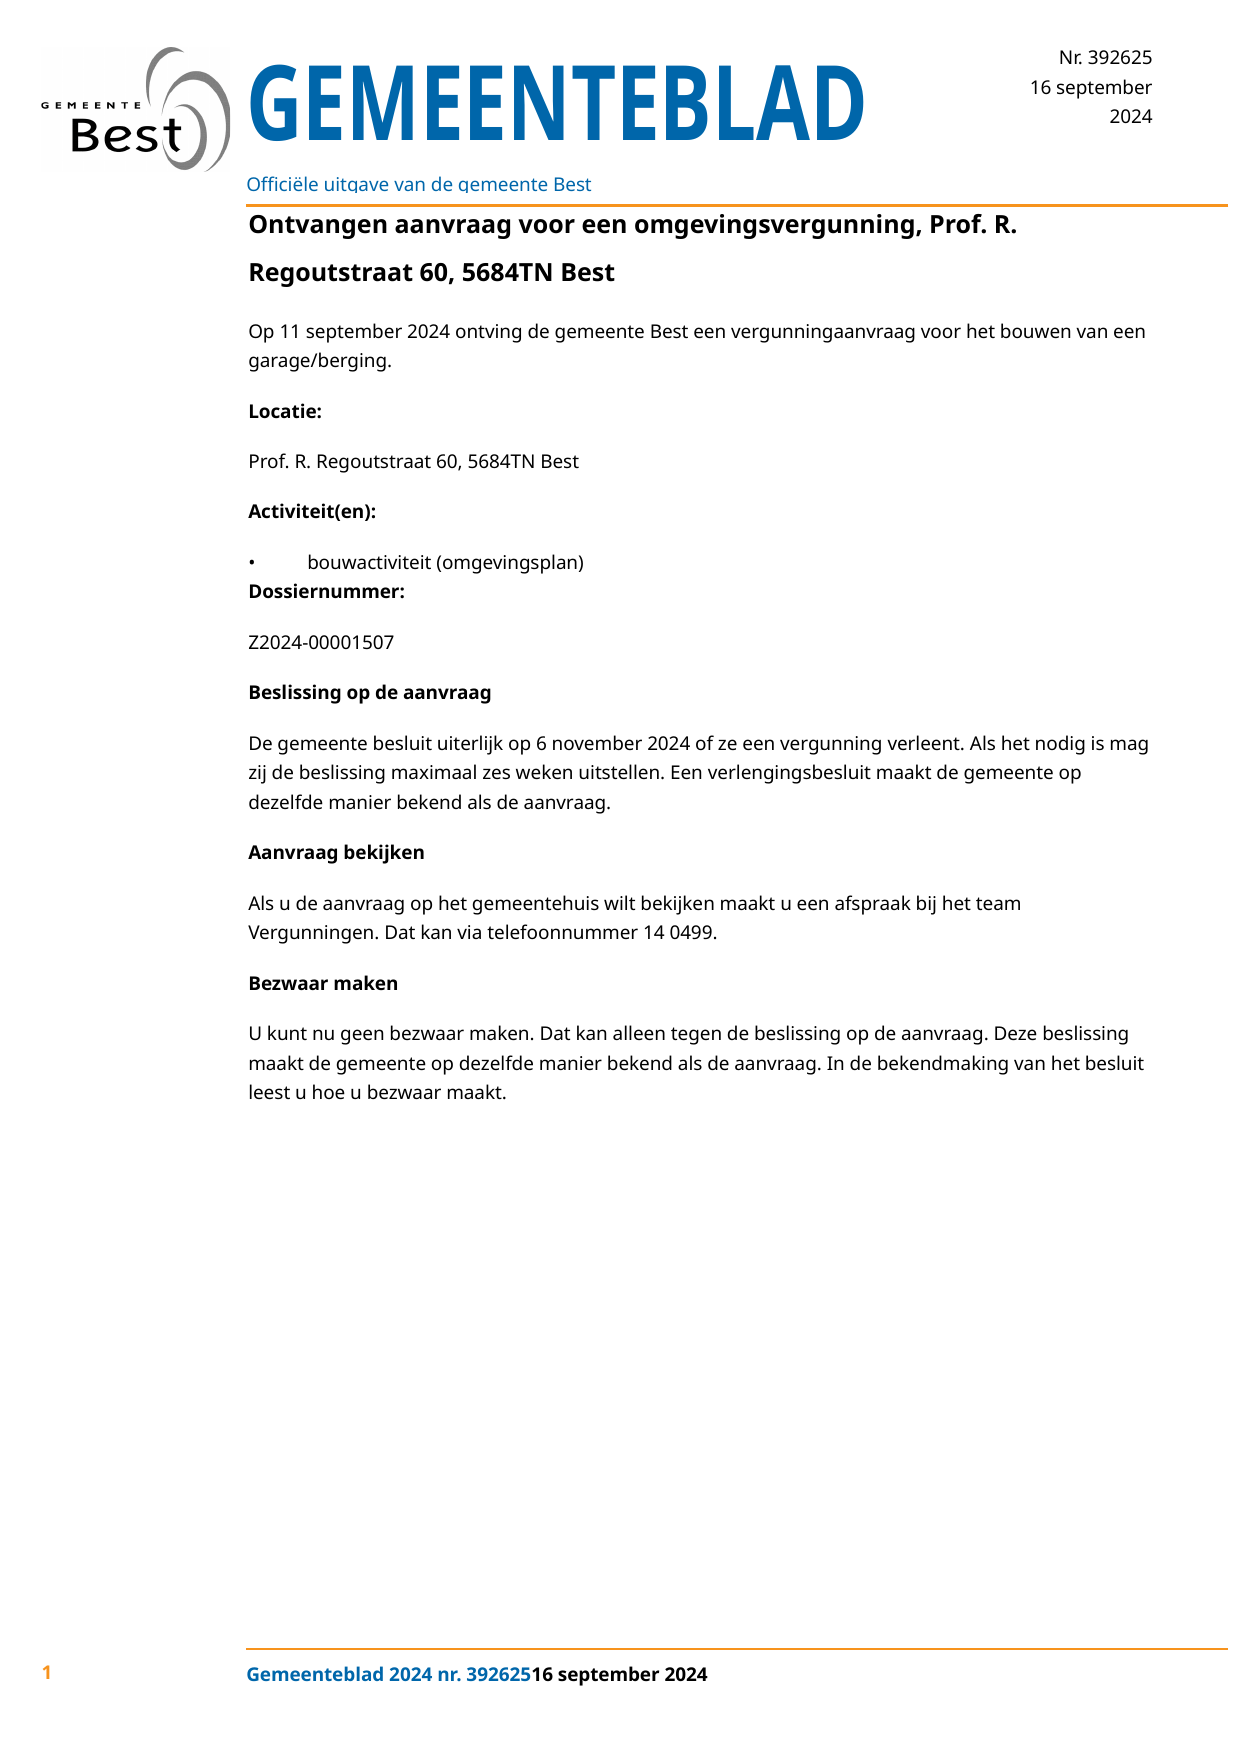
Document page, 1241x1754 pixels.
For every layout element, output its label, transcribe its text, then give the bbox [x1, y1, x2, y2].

text Aanvraag bekijken [248, 839, 1152, 865]
text U kunt nu geen bezwaar maken. Dat kan alleen tegen de beslissing op de aanvraag. Deze beslissing maakt de gemeente op dezelfde manier bekend als de aanvraag. In de bekendmaking van het besluit leest u hoe u bezwaar maakt. [248, 1020, 1152, 1105]
text Beslissing op de aanvraag [248, 679, 1152, 705]
text Locatie: [248, 398, 1152, 424]
text Bezwaar maken [248, 970, 1152, 996]
text Ontvangen aanvraag voor een omgevingsvergunning, Prof. R. Regoutstraat 60, 5684TN Best [248, 207, 1152, 288]
text Activiteit(en): [248, 499, 1152, 524]
text Als u de aanvraag op het gemeentehuis wilt bekijken maakt u een afspraak bij het team Vergunningen. Dat kan via telefoonnummer 14 0499. [248, 890, 1152, 945]
text Op 11 september 2024 ontving de gemeente Best een vergunningaanvraag voor het bouwen van een garage/berging. [248, 318, 1152, 373]
text De gemeente besluit uiterlijk op 6 november 2024 of ze een vergunning verleent. Als het nodig is mag zij de beslissing maximaal zes weken uitstellen. Een verlengingsbesluit maakt de gemeente op dezelfde manier bekend als de aanvraag. [248, 730, 1152, 815]
text Prof. R. Regoutstraat 60, 5684TN Best [248, 448, 1152, 474]
text Z2024-00001507 [248, 629, 1152, 655]
picture [41, 47, 231, 172]
list bouwactiviteit (omgevingsplan) [248, 549, 1152, 575]
text Dossiernummer: [248, 579, 1152, 604]
